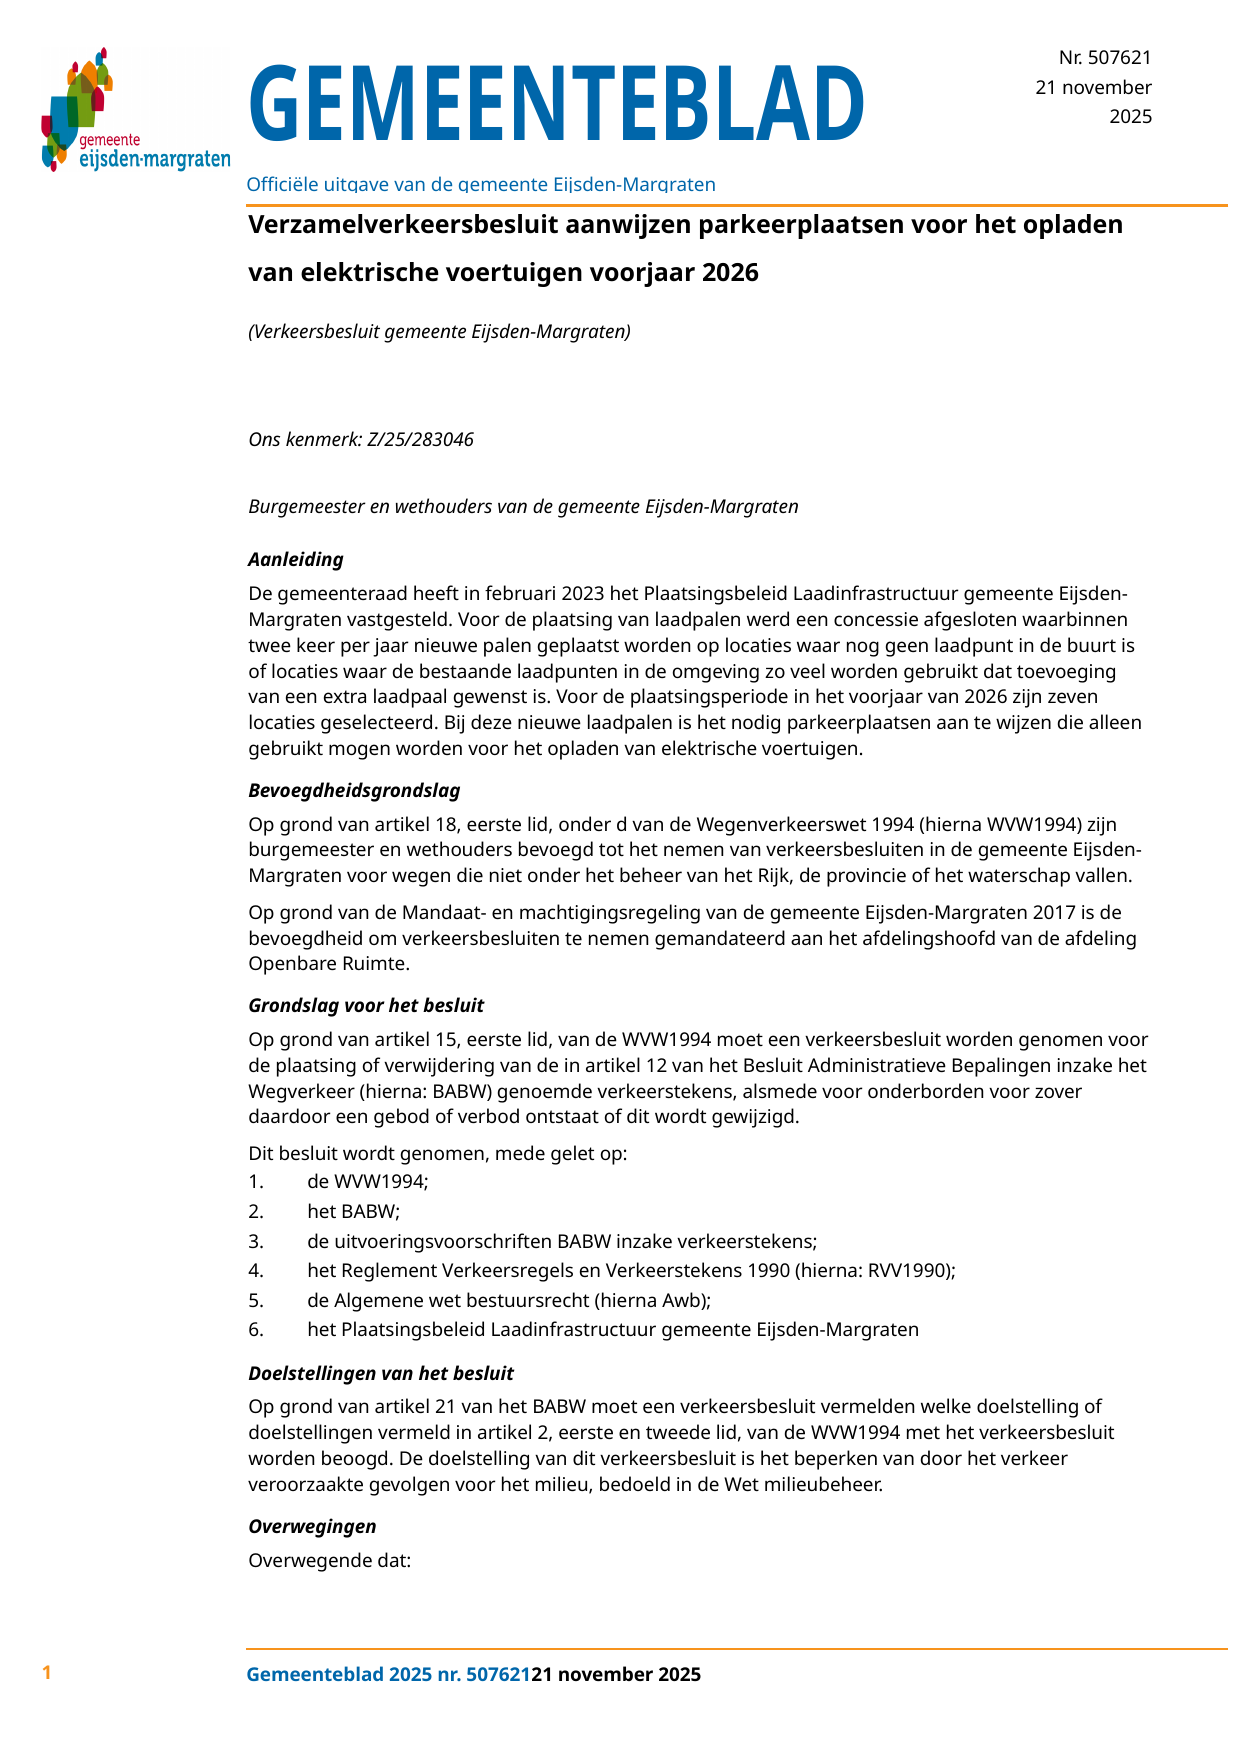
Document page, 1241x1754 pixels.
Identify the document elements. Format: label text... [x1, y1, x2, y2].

list het Reglement Verkeersregels en Verkeerstekens 1990 (hierna: RVV1990); [248, 1257, 1152, 1283]
text Op grond van artikel 15, eerste lid, van de WVW1994 moet een verkeersbesluit worden genomen voor de plaatsing of verwijdering van de in artikel 12 van het Besluit Administratieve Bepalingen inzake het Wegverkeer (hierna: BABW) genoemde verkeerstekens, alsmede voor onderborden voor zover daardoor een gebod of verbod ontstaat of dit wordt gewijzigd. [248, 1026, 1152, 1129]
text Ons kenmerk: Z/25/283046 [248, 426, 1152, 452]
text Grondslag voor het besluit [248, 992, 1152, 1018]
text Overwegingen [248, 1513, 1152, 1538]
list het Plaatsingsbeleid Laadinfrastructuur gemeente Eijsden-Margraten [248, 1317, 1152, 1342]
text Op grond van de Mandaat- en machtigingsregeling van de gemeente Eijsden-Margraten 2017 is de bevoegdheid om verkeersbesluiten te nemen gemandateerd aan het afdelingshoofd van de afdeling Openbare Ruimte. [248, 899, 1152, 976]
text Op grond van artikel 21 van het BABW moet een verkeersbesluit vermelden welke doelstelling of doelstellingen vermeld in artikel 2, eerste en tweede lid, van de WVW1994 met het verkeersbesluit worden beoogd. De doelstelling van dit verkeersbesluit is het beperken van door het verkeer veroorzaakte gevolgen voor het milieu, bedoeld in de Wet milieubeheer. [248, 1394, 1152, 1497]
list het BABW; [248, 1198, 1152, 1224]
text Op grond van artikel 18, eerste lid, onder d van de Wegenverkeerswet 1994 (hierna WVW1994) zijn burgemeester en wethouders bevoegd tot het nemen van verkeersbesluiten in de gemeente Eijsden-Margraten voor wegen die niet onder het beheer van het Rijk, de provincie of het waterschap vallen. [248, 811, 1152, 888]
text De gemeenteraad heeft in februari 2023 het Plaatsingsbeleid Laadinfrastructuur gemeente Eijsden-Margraten vastgesteld. Voor de plaatsing van laadpalen werd een concessie afgesloten waarbinnen twee keer per jaar nieuwe palen geplaatst worden op locaties waar nog geen laadpunt in de buurt is of locaties waar de bestaande laadpunten in de omgeving zo veel worden gebruikt dat toevoeging van een extra laadpaal gewenst is. Voor de plaatsingsperiode in het voorjaar van 2026 zijn zeven locaties geselecteerd. Bij deze nieuwe laadpalen is het nodig parkeerplaatsen aan te wijzen die alleen gebruikt mogen worden voor het opladen van elektrische voertuigen. [248, 581, 1152, 761]
list de uitvoeringsvoorschriften BABW inzake verkeerstekens; [248, 1228, 1152, 1253]
text Overwegende dat: [248, 1547, 1152, 1573]
text Bevoegdheidsgrondslag [248, 777, 1152, 803]
list de Algemene wet bestuursrecht (hierna Awb); [248, 1287, 1152, 1313]
text Verzamelverkeersbesluit aanwijzen parkeerplaatsen voor het opladen van elektrische voertuigen voorjaar 2026 [248, 207, 1152, 288]
text (Verkeersbesluit gemeente Eijsden-Margraten) [248, 318, 1152, 344]
text Burgemeester en wethouders van de gemeente Eijsden-Margraten [248, 494, 1152, 519]
text Dit besluit wordt genomen, mede gelet op: [248, 1140, 1152, 1166]
text Doelstellingen van het besluit [248, 1360, 1152, 1385]
list de WVW1994; [248, 1169, 1152, 1194]
text Aanleiding [248, 547, 1152, 572]
picture [41, 47, 231, 172]
